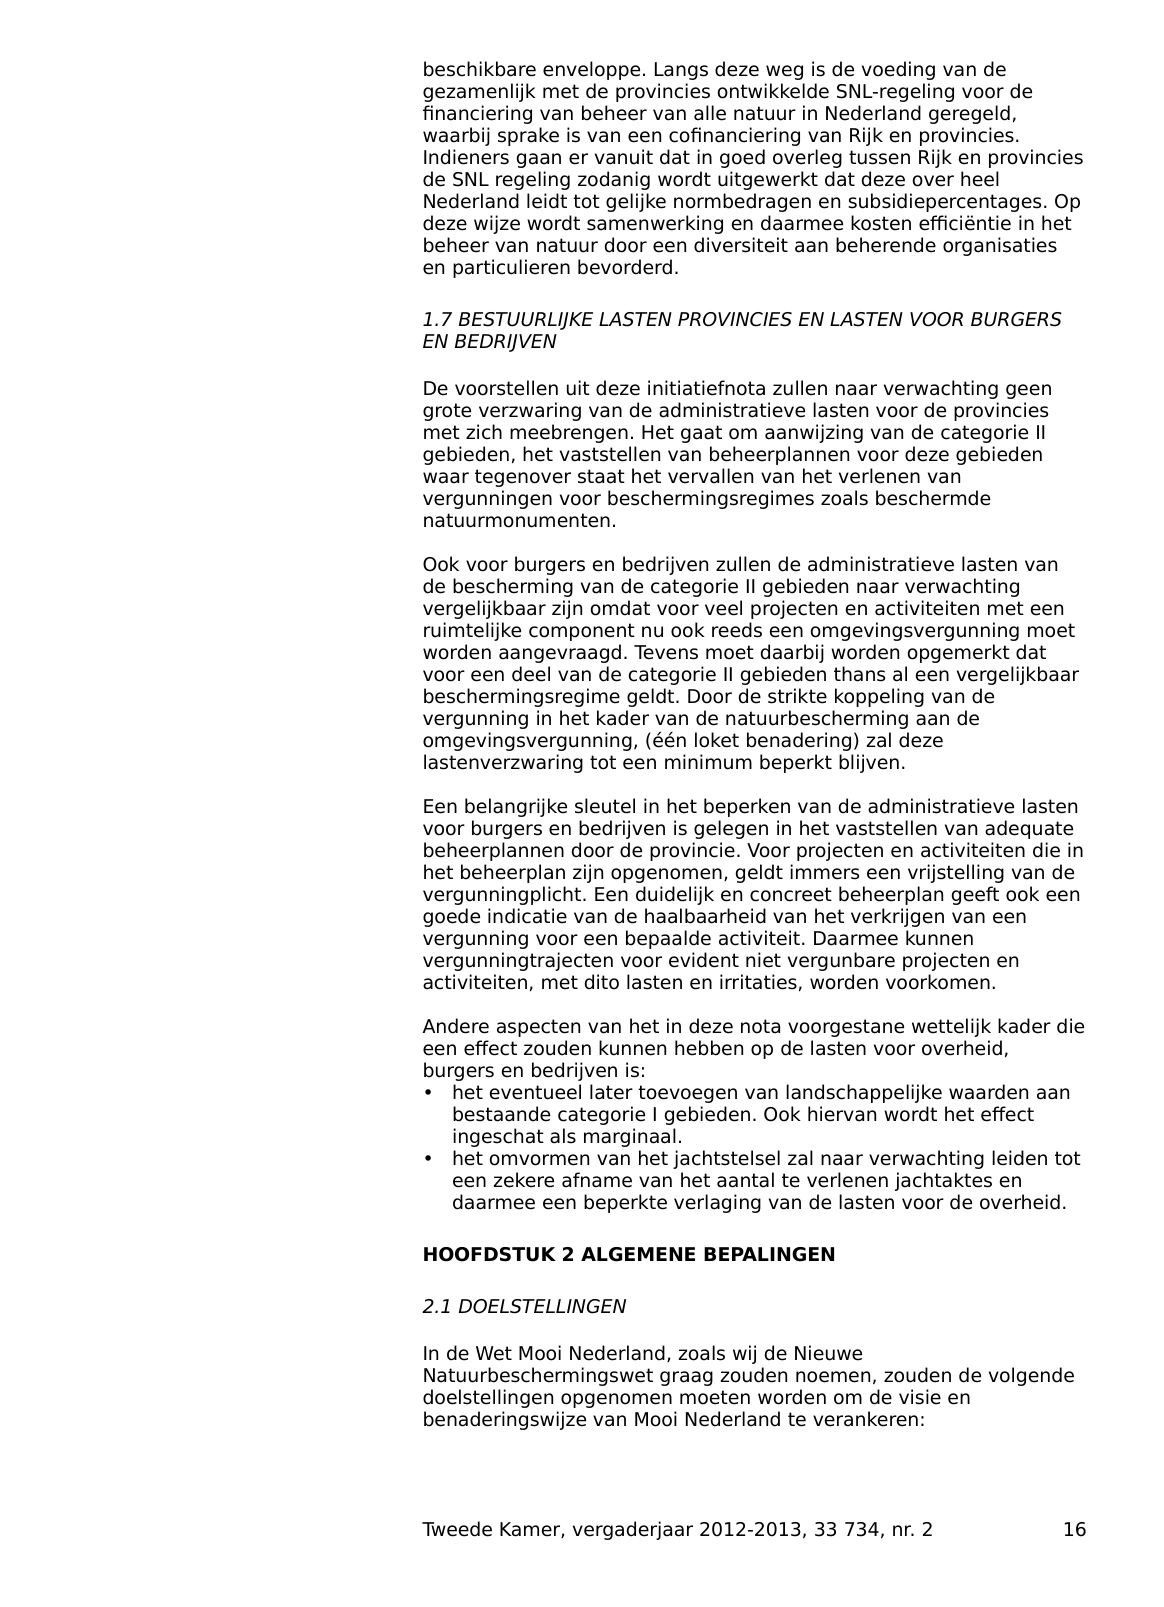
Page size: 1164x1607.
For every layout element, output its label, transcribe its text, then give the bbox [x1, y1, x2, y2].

subtitle HOOFDSTUK 2 ALGEMENE BEPALINGEN [422, 1244, 1087, 1266]
text De voorstellen uit deze initiatiefnota zullen naar verwachting geen grote verzwaring van de administratieve lasten voor de provincies met zich meebrengen. Het gaat om aanwijzing van de categorie II gebieden, het vaststellen van beheerplannen voor deze gebieden waar tegenover staat het vervallen van het verlenen van vergunningen voor beschermingsregimes zoals beschermde natuurmonumenten. [422, 378, 1087, 532]
text beschikbare enveloppe. Langs deze weg is de voeding van de gezamenlijk met de provincies ontwikkelde SNL-regeling voor de financiering van beheer van alle natuur in Nederland geregeld, waarbij sprake is van een cofinanciering van Rijk en provincies. Indieners gaan er vanuit dat in goed overleg tussen Rijk en provincies de SNL regeling zodanig wordt uitgewerkt dat deze over heel Nederland leidt tot gelijke normbedragen en subsidiepercentages. Op deze wijze wordt samen­werking en daarmee kosten efficiëntie in het beheer van natuur door een diversiteit aan beherende organisaties en particulieren bevorderd. [422, 59, 1087, 279]
subtitle 1.7 BESTUURLIJKE LASTEN PROVINCIES EN LASTEN VOOR BURGERS EN BEDRIJVEN [422, 309, 1087, 353]
text • het eventueel later toevoegen van landschappelijke waarden aan bestaande categorie I gebieden. Ook hiervan wordt het effect ingeschat als marginaal. [422, 1082, 1087, 1148]
text In de Wet Mooi Nederland, zoals wij de Nieuwe Natuurbeschermingswet graag zouden noemen, zouden de volgende doelstellingen opgenomen moeten worden om de visie en benaderingswijze van Mooi Nederland te verankeren: [422, 1343, 1087, 1431]
text • het omvormen van het jachtstelsel zal naar verwachting leiden tot een zekere afname van het aantal te verlenen jachtaktes en daarmee een beperkte verlaging van de lasten voor de overheid. [422, 1148, 1087, 1214]
text Een belangrijke sleutel in het beperken van de administratieve lasten voor burgers en bedrijven is gelegen in het vaststellen van adequate beheerplannen door de provincie. Voor projecten en activiteiten die in het beheerplan zijn opgenomen, geldt immers een vrijstelling van de vergunningplicht. Een duidelijk en concreet beheerplan geeft ook een goede indicatie van de haalbaarheid van het verkrijgen van een vergunning voor een bepaalde activiteit. Daarmee kunnen vergunningtrajecten voor evident niet vergunbare projecten en activiteiten, met dito lasten en irritaties, worden voorkomen. [422, 796, 1087, 994]
subtitle 2.1 DOELSTELLINGEN [422, 1296, 1087, 1318]
text Ook voor burgers en bedrijven zullen de administratieve lasten van de bescherming van de categorie II gebieden naar verwachting vergelijkbaar zijn omdat voor veel projecten en activiteiten met een ruimtelijke component nu ook reeds een omgevingsvergunning moet worden aangevraagd. Tevens moet daarbij worden opgemerkt dat voor een deel van de categorie II gebieden thans al een vergelijkbaar beschermingsregime geldt. Door de strikte koppeling van de vergunning in het kader van de natuurbescherming aan de omgevingsvergunning, (één loket benadering) zal deze lastenverzwaring tot een minimum beperkt blijven. [422, 554, 1087, 774]
text Andere aspecten van het in deze nota voorgestane wettelijk kader die een effect zouden kunnen hebben op de lasten voor overheid, burgers en bedrijven is: [422, 1016, 1087, 1082]
